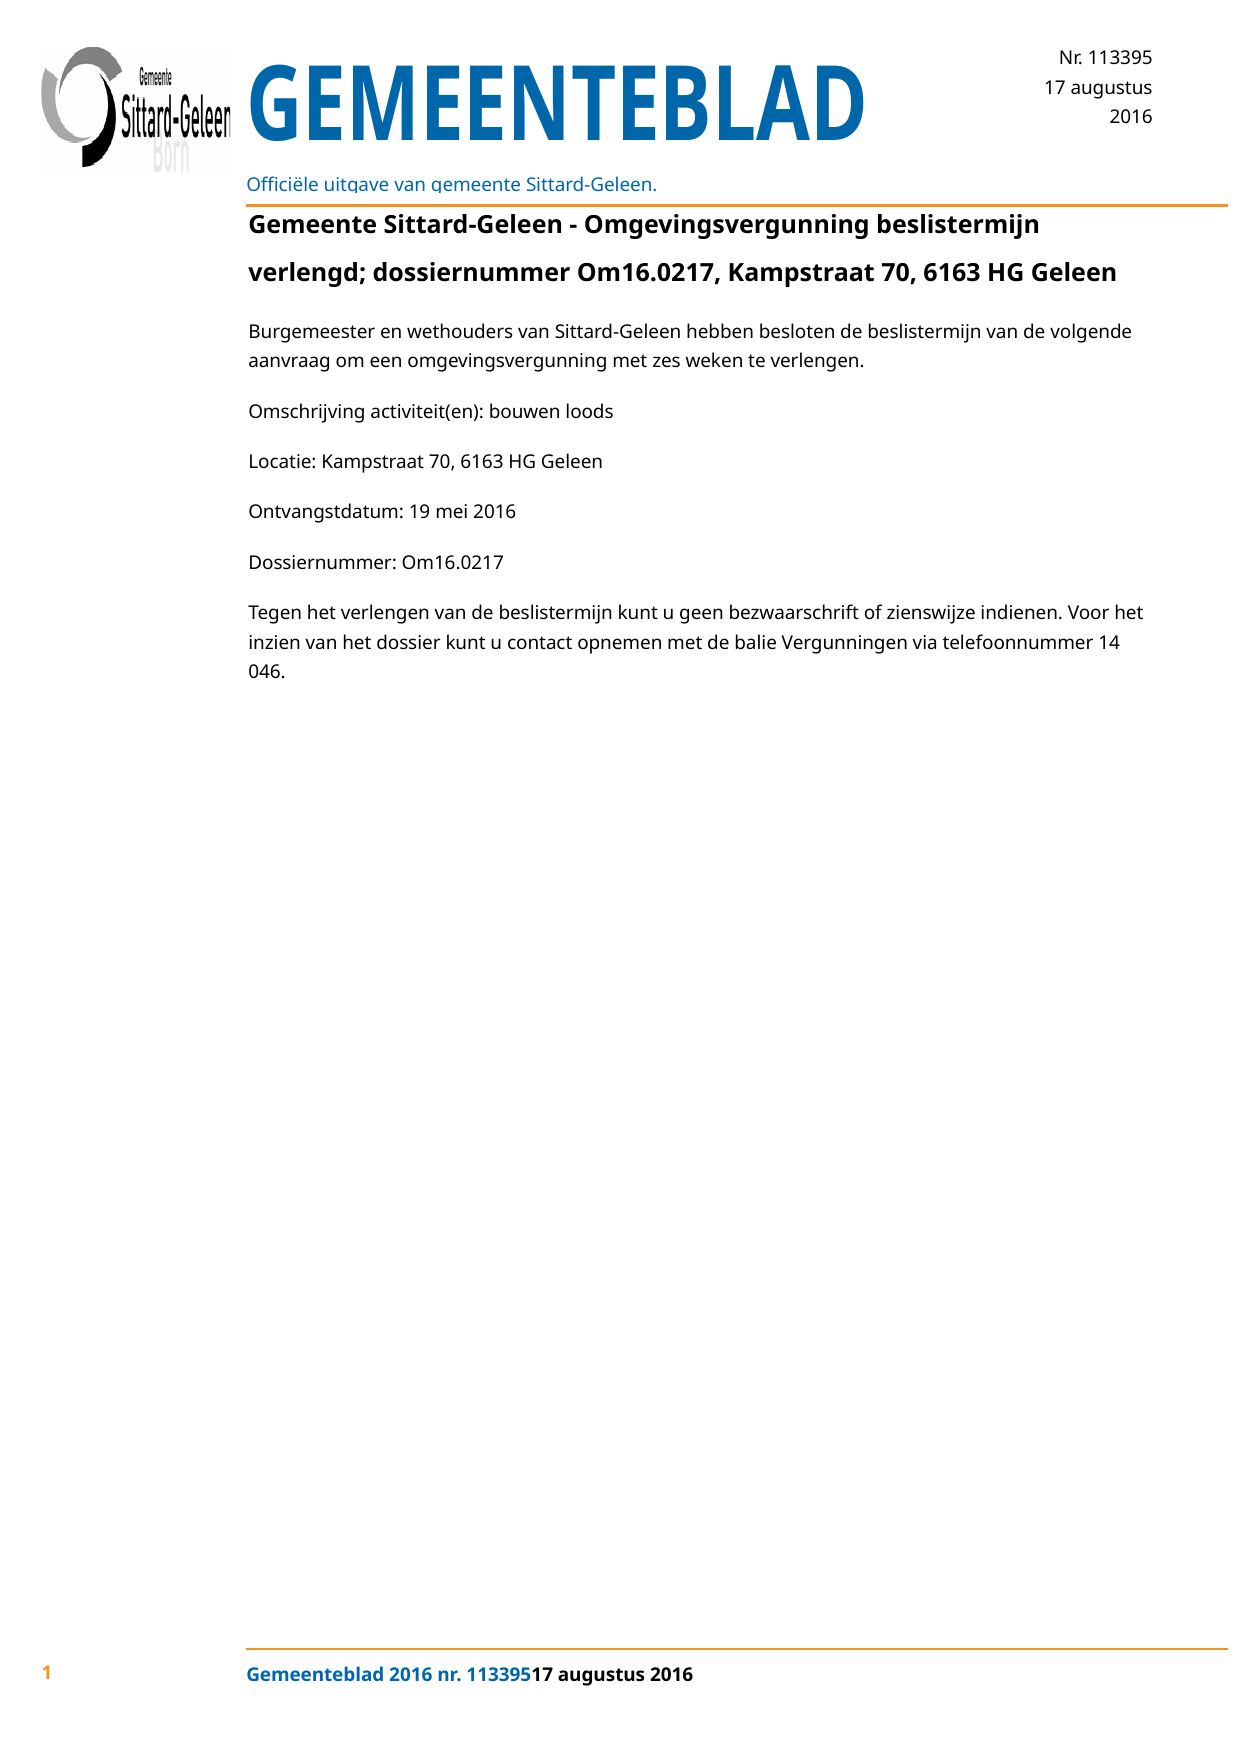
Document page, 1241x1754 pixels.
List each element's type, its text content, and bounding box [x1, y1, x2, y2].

text Burgemeester en wethouders van Sittard-Geleen hebben besloten de beslistermijn van de volgende aanvraag om een omgevingsvergunning met zes weken te verlengen. [248, 318, 1152, 373]
text Ontvangstdatum: 19 mei 2016 [248, 499, 1152, 524]
text Dossiernummer: Om16.0217 [248, 549, 1152, 575]
text Omschrijving activiteit(en): bouwen loods [248, 398, 1152, 424]
text Tegen het verlengen van de beslistermijn kunt u geen bezwaarschrift of zienswijze indienen. Voor het inzien van het dossier kunt u contact opnemen met de balie Vergunningen via telefoonnummer 14 046. [248, 599, 1152, 684]
text Gemeente Sittard-Geleen - Omgevingsvergunning beslistermijn verlengd; dossiernummer Om16.0217, Kampstraat 70, 6163 HG Geleen [248, 207, 1152, 288]
text Locatie: Kampstraat 70, 6163 HG Geleen [248, 448, 1152, 474]
picture [41, 47, 231, 172]
